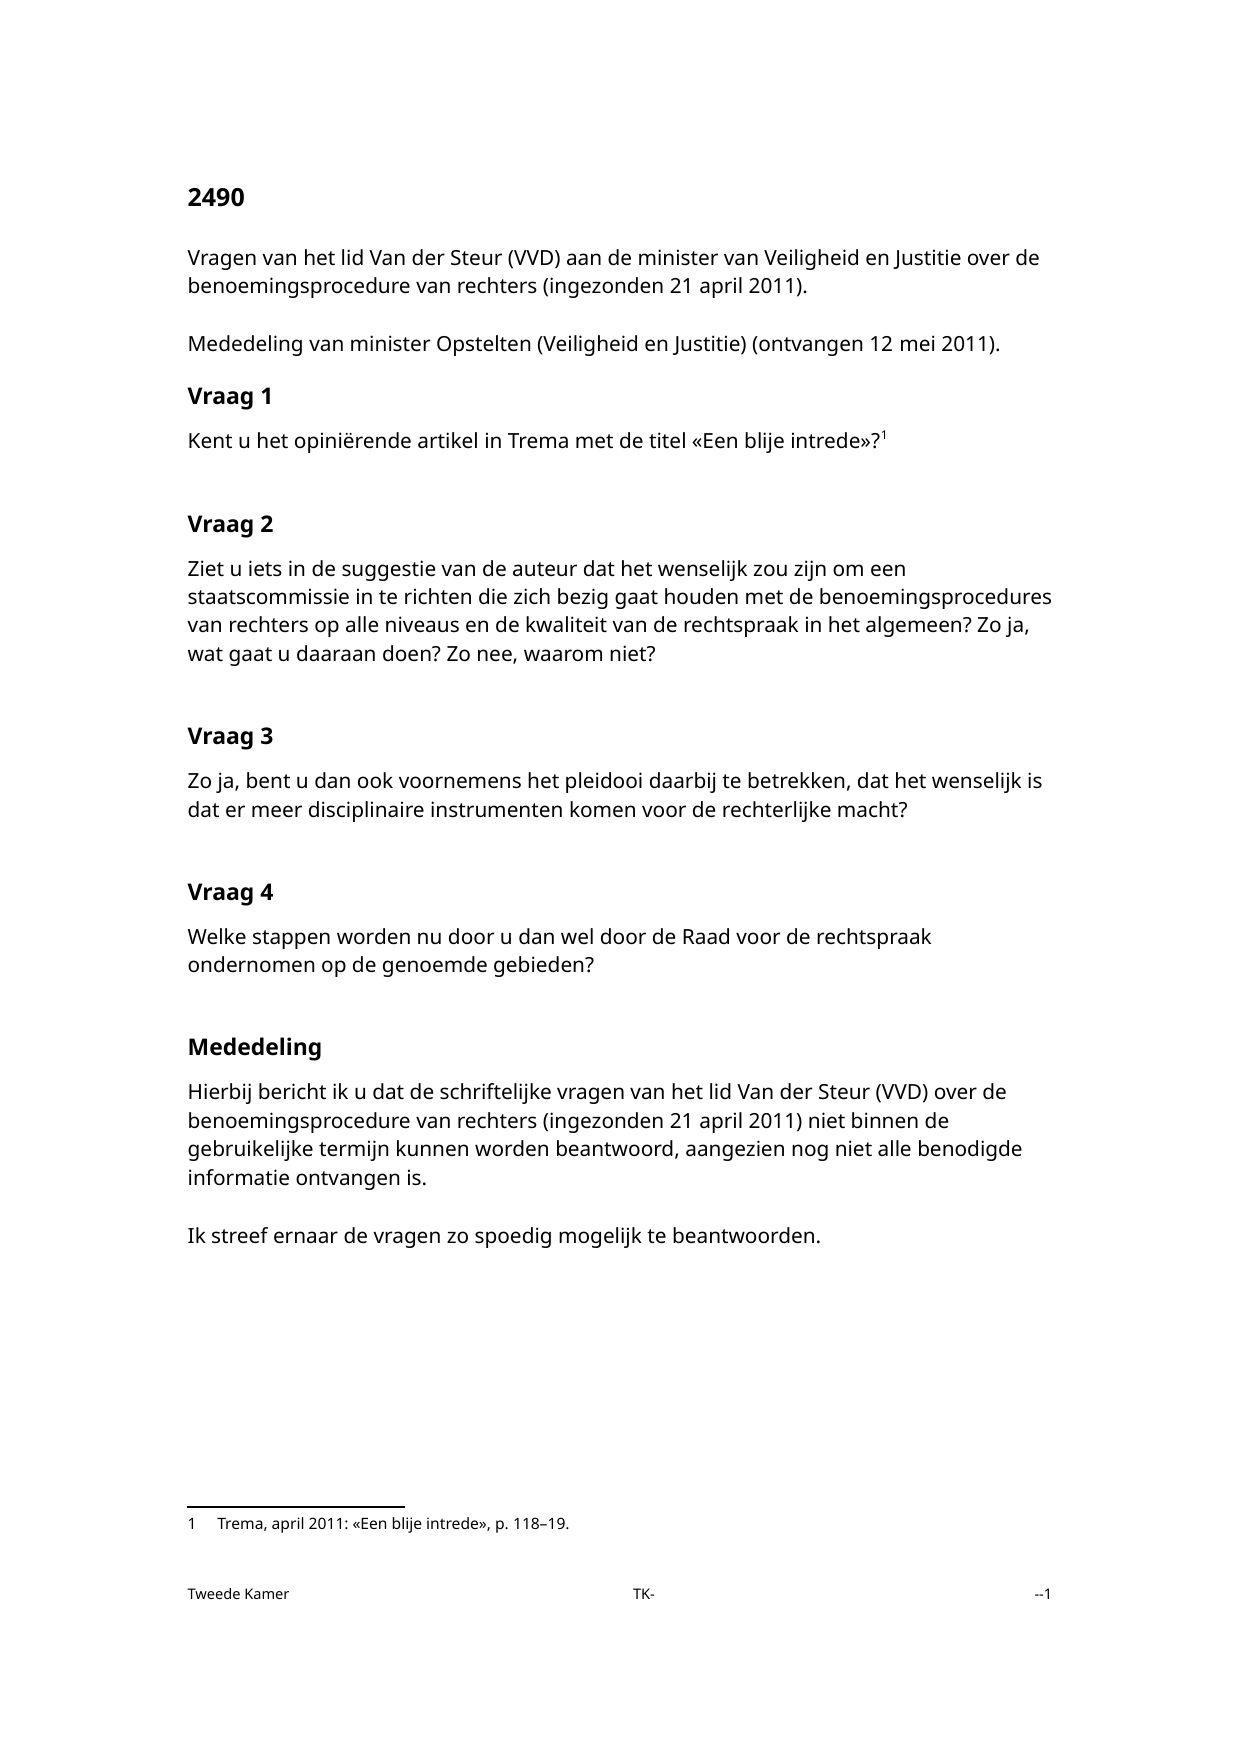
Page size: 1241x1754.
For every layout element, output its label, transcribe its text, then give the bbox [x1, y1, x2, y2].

text Ik streef ernaar de vragen zo spoedig mogelijk te beantwoorden. [187, 1221, 1053, 1250]
text 2490 [187, 179, 1053, 213]
subtitle Vraag 1 [187, 380, 1053, 412]
text Ziet u iets in de suggestie van de auteur dat het wenselijk zou zijn om een staatscommissie in te richten die zich bezig gaat houden met de benoemingsprocedures van rechters op alle niveaus en de kwaliteit van de rechtspraak in het algemeen? Zo ja, wat gaat u daaraan doen? Zo nee, waarom niet? [187, 554, 1053, 667]
text Welke stappen worden nu door u dan wel door de Raad voor de rechtspraak ondernomen op de genoemde gebieden? [187, 922, 1053, 979]
text Mededeling van minister Opstelten (Veiligheid en Justitie) (ontvangen 12 mei 2011). [187, 329, 1053, 358]
subtitle Vraag 2 [187, 507, 1053, 539]
text Trema, april 2011: «Een blije intrede», p. 118–19. [187, 1506, 1053, 1534]
subtitle Mededeling [187, 1031, 1053, 1062]
text Vragen van het lid Van der Steur (VVD) aan de minister van Veiligheid en Justitie over de benoemingsprocedure van rechters (ingezonden 21 april 2011). [187, 243, 1053, 300]
subtitle Vraag 4 [187, 876, 1053, 907]
text Hierbij bericht ik u dat de schriftelijke vragen van het lid Van der Steur (VVD) over de benoemingsprocedure van rechters (ingezonden 21 april 2011) niet binnen de gebruikelijke termijn kunnen worden beantwoord, aangezien nog niet alle benodigde informatie ontvangen is. [187, 1077, 1053, 1191]
subtitle Vraag 3 [187, 720, 1053, 751]
text Kent u het opiniërende artikel in Trema met de titel «Een blije intrede»? [187, 427, 1053, 455]
text Zo ja, bent u dan ook voornemens het pleidooi daarbij te betrekken, dat het wenselijk is dat er meer disciplinaire instrumenten komen voor de rechterlijke macht? [187, 766, 1053, 823]
